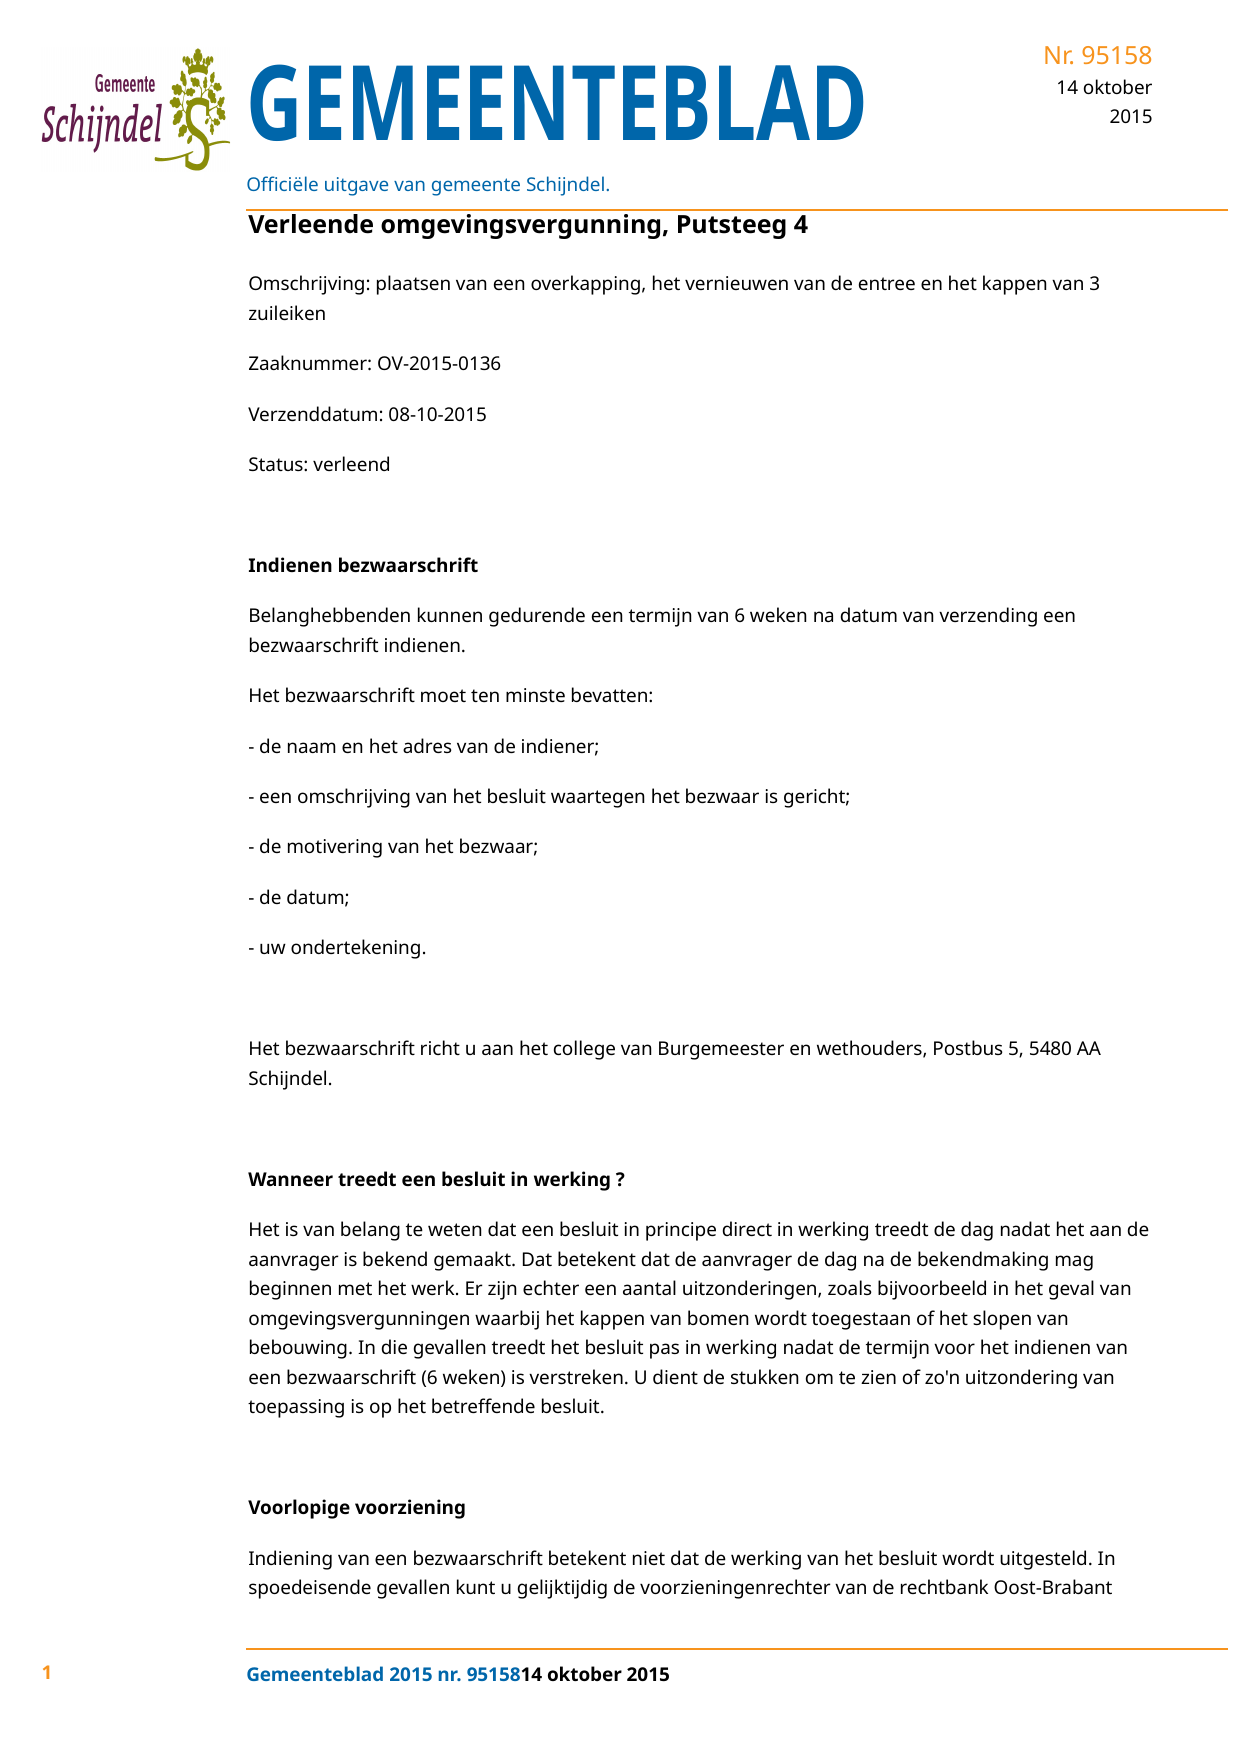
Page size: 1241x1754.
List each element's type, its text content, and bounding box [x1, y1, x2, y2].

text - de datum; [248, 884, 1152, 910]
text Het is van belang te weten dat een besluit in principe direct in werking treedt de dag nadat het aan de aanvrager is bekend gemaakt. Dat betekent dat de aanvrager de dag na de bekendmaking mag beginnen met het werk. Er zijn echter een aantal uitzonderingen, zoals bijvoorbeeld in het geval van omgevingsvergunningen waarbij het kappen van bomen wordt toegestaan of het slopen van bebouwing. In die gevallen treedt het besluit pas in werking nadat de termijn voor het indienen van een bezwaarschrift (6 weken) is verstreken. U dient de stukken om te zien of zo'n uitzondering van toepassing is op het betreffende besluit. [248, 1216, 1152, 1419]
text Indiening van een bezwaarschrift betekent niet dat de werking van het besluit wordt uitgesteld. In spoedeisende gevallen kunt u gelijktijdig de voorzieningenrechter van de rechtbank Oost-Brabant [248, 1545, 1152, 1600]
text Voorlopige voorziening [248, 1494, 1152, 1520]
text Verzenddatum: 08-10-2015 [248, 401, 1152, 426]
text Indienen bezwaarschrift [248, 552, 1152, 578]
text Wanneer treedt een besluit in werking ? [248, 1166, 1152, 1191]
text Omschrijving: plaatsen van een overkapping, het vernieuwen van de entree en het kappen van 3 zuileiken [248, 270, 1152, 326]
text Zaaknummer: OV-2015-0136 [248, 350, 1152, 376]
text - een omschrijving van het besluit waartegen het bezwaar is gericht; [248, 783, 1152, 809]
text Het bezwaarschrift moet ten minste bevatten: [248, 682, 1152, 708]
text - de naam en het adres van de indiener; [248, 733, 1152, 758]
text - uw ondertekening. [248, 934, 1152, 960]
picture [41, 47, 231, 172]
text - de motivering van het bezwaar; [248, 834, 1152, 859]
text Belanghebbenden kunnen gedurende een termijn van 6 weken na datum van verzending een bezwaarschrift indienen. [248, 602, 1152, 658]
text Verleende omgevingsvergunning, Putsteeg 4 [248, 211, 1152, 241]
text Het bezwaarschrift richt u aan het college van Burgemeester en wethouders, Postbus 5, 5480 AA Schijndel. [248, 1035, 1152, 1091]
text Status: verleend [248, 451, 1152, 477]
